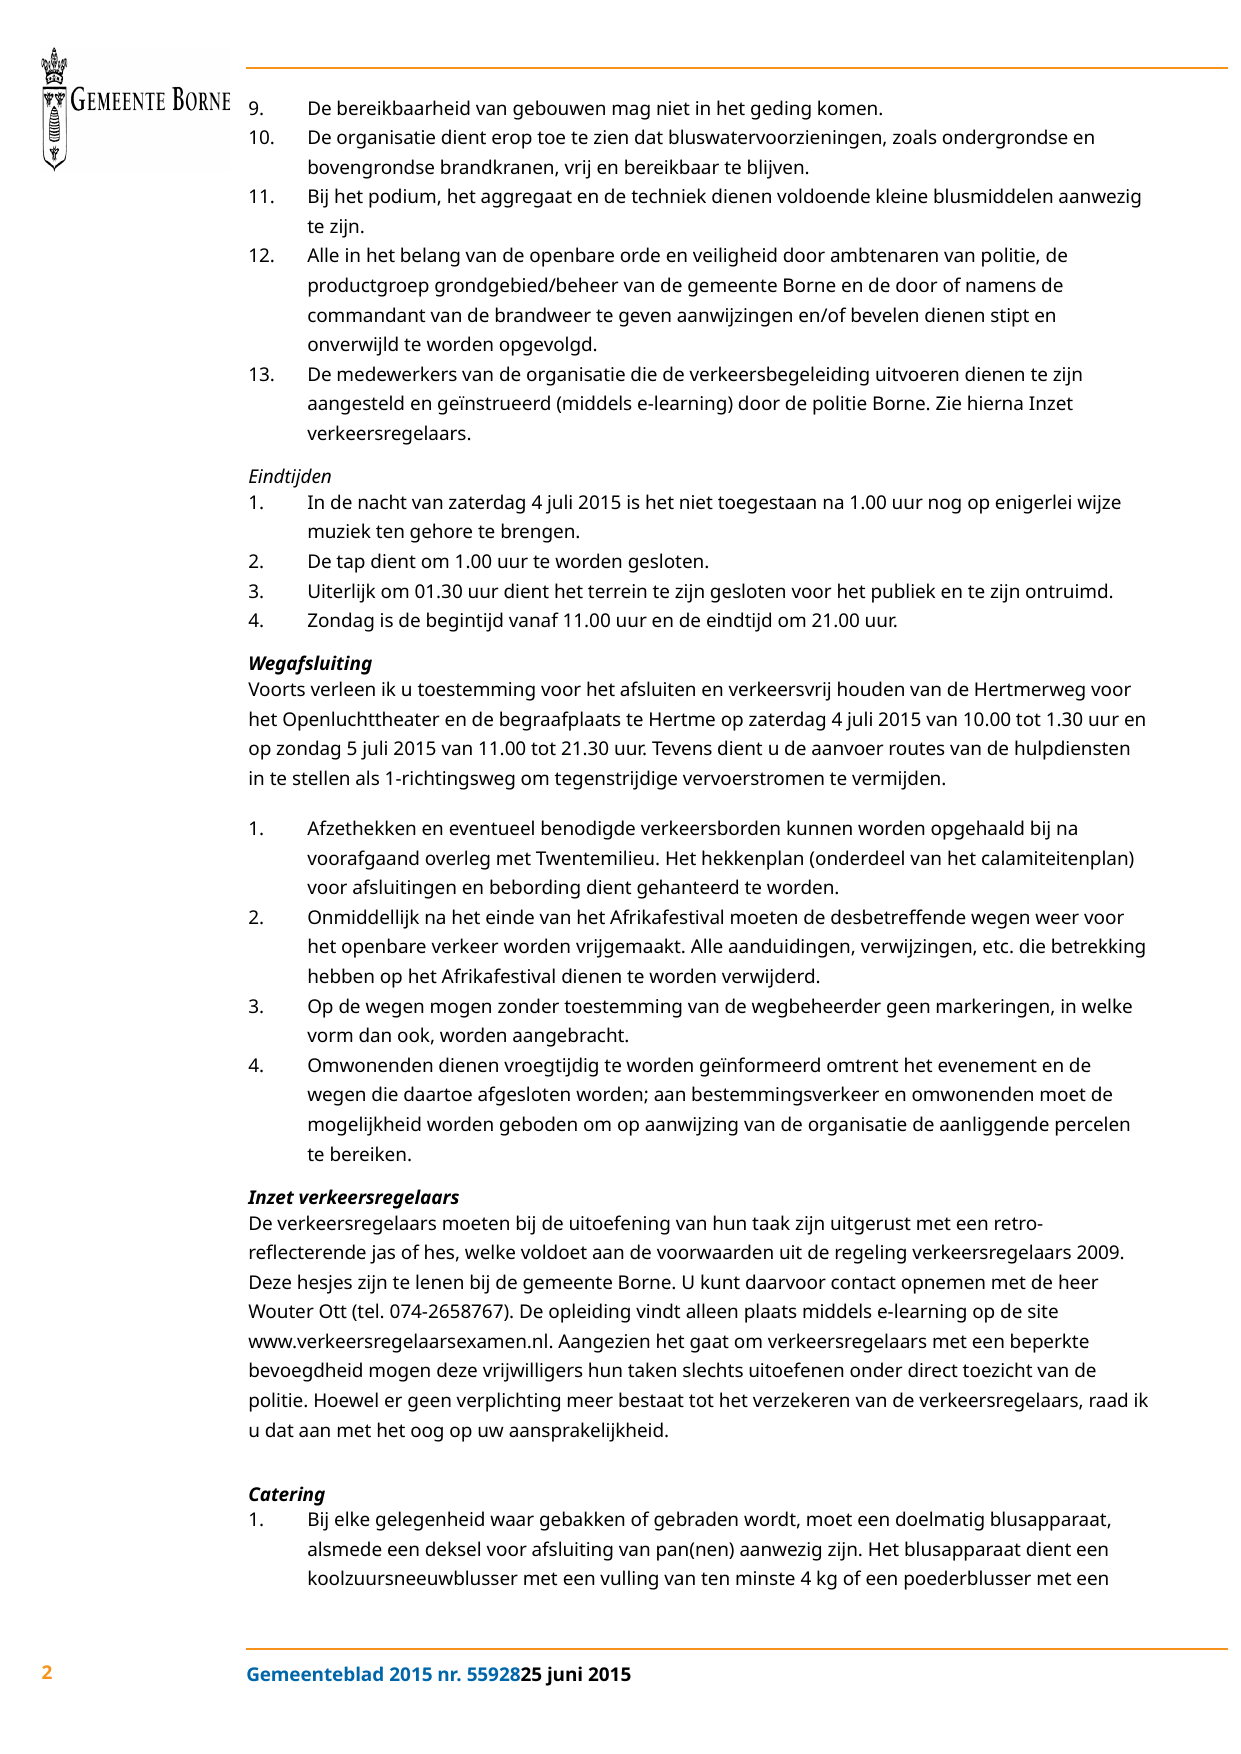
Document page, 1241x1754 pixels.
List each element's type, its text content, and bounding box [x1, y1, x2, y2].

text Inzet verkeersregelaars [248, 1184, 1152, 1210]
list Onmiddellijk na het einde van het Afrikafestival moeten de desbetreffende wegen weer voor het openbare verkeer worden vrijgemaakt. Alle aanduidingen, verwijzingen, etc. die betrekking hebben op het Afrikafestival dienen te worden verwijderd. [248, 904, 1152, 989]
list De organisatie dient erop toe te zien dat bluswatervoorzieningen, zoals ondergrondse en bovengrondse brandkranen, vrij en bereikbaar te blijven. [248, 124, 1152, 180]
list In de nacht van zaterdag 4 juli 2015 is het niet toegestaan na 1.00 uur nog op enigerlei wijze muziek ten gehore te brengen. [248, 489, 1152, 544]
list De tap dient om 1.00 uur te worden gesloten. [248, 548, 1152, 574]
text De verkeersregelaars moeten bij de uitoefening van hun taak zijn uitgerust met een retro-reflecterende jas of hes, welke voldoet aan de voorwaarden uit de regeling verkeersregelaars 2009. Deze hesjes zijn te lenen bij de gemeente Borne. U kunt daarvoor contact opnemen met de heer Wouter Ott (tel. 074-2658767). De opleiding vindt alleen plaats middels e-learning op de site www.verkeersregelaarsexamen.nl. Aangezien het gaat om verkeersregelaars met een beperkte bevoegdheid mogen deze vrijwilligers hun taken slechts uitoefenen onder direct toezicht van de politie. Hoewel er geen verplichting meer bestaat tot het verzekeren van de verkeersregelaars, raad ik u dat aan met het oog op uw aansprakelijkheid. [248, 1210, 1152, 1442]
list Alle in het belang van de openbare orde en veiligheid door ambtenaren van politie, de productgroep grondgebied/beheer van de gemeente Borne en de door of namens de commandant van de brandweer te geven aanwijzingen en/of bevelen dienen stipt en onverwijld te worden opgevolgd. [248, 243, 1152, 357]
list Bij het podium, het aggregaat en de techniek dienen voldoende kleine blusmiddelen aanwezig te zijn. [248, 183, 1152, 239]
list Omwonenden dienen vroegtijdig te worden geïnformeerd omtrent het evenement en de wegen die daartoe afgesloten worden; aan bestemmingsverkeer en omwonenden moet de mogelijkheid worden geboden om op aanwijzing van de organisatie de aanliggende percelen te bereiken. [248, 1052, 1152, 1167]
text Voorts verleen ik u toestemming voor het afsluiten en verkeersvrij houden van de Hertmerweg voor het Openluchttheater en de begraafplaats te Hertme op zaterdag 4 juli 2015 van 10.00 tot 1.30 uur en op zondag 5 juli 2015 van 11.00 tot 21.30 uur. Tevens dient u de aanvoer routes van de hulpdiensten in te stellen als 1-richtingsweg om tegenstrijdige vervoerstromen te vermijden. [248, 676, 1152, 791]
text Catering [248, 1481, 1152, 1506]
list Uiterlijk om 01.30 uur dient het terrein te zijn gesloten voor het publiek en te zijn ontruimd. [248, 578, 1152, 603]
list Afzethekken en eventueel benodigde verkeersborden kunnen worden opgehaald bij na voorafgaand overleg met Twentemilieu. Het hekkenplan (onderdeel van het calamiteitenplan) voor afsluitingen en bebording dient gehanteerd te worden. [248, 815, 1152, 900]
list De medewerkers van de organisatie die de verkeersbegeleiding uitvoeren dienen te zijn aangesteld en geïnstrueerd (middels e-learning) door de politie Borne. Zie hierna Inzet verkeersregelaars. [248, 361, 1152, 446]
list Op de wegen mogen zonder toestemming van de wegbeheerder geen markeringen, in welke vorm dan ook, worden aangebracht. [248, 993, 1152, 1048]
text Eindtijden [248, 463, 1152, 489]
text Wegafsluiting [248, 651, 1152, 676]
list De bereikbaarheid van gebouwen mag niet in het geding komen. [248, 95, 1152, 121]
picture [41, 47, 231, 172]
list Bij elke gelegenheid waar gebakken of gebraden wordt, moet een doelmatig blusapparaat, alsmede een deksel voor afsluiting van pan(nen) aanwezig zijn. Het blusapparaat dient een koolzuursneeuwblusser met een vulling van ten minste 4 kg of een poederblusser met een [248, 1506, 1152, 1591]
list Zondag is de begintijd vanaf 11.00 uur en de eindtijd om 21.00 uur. [248, 607, 1152, 633]
